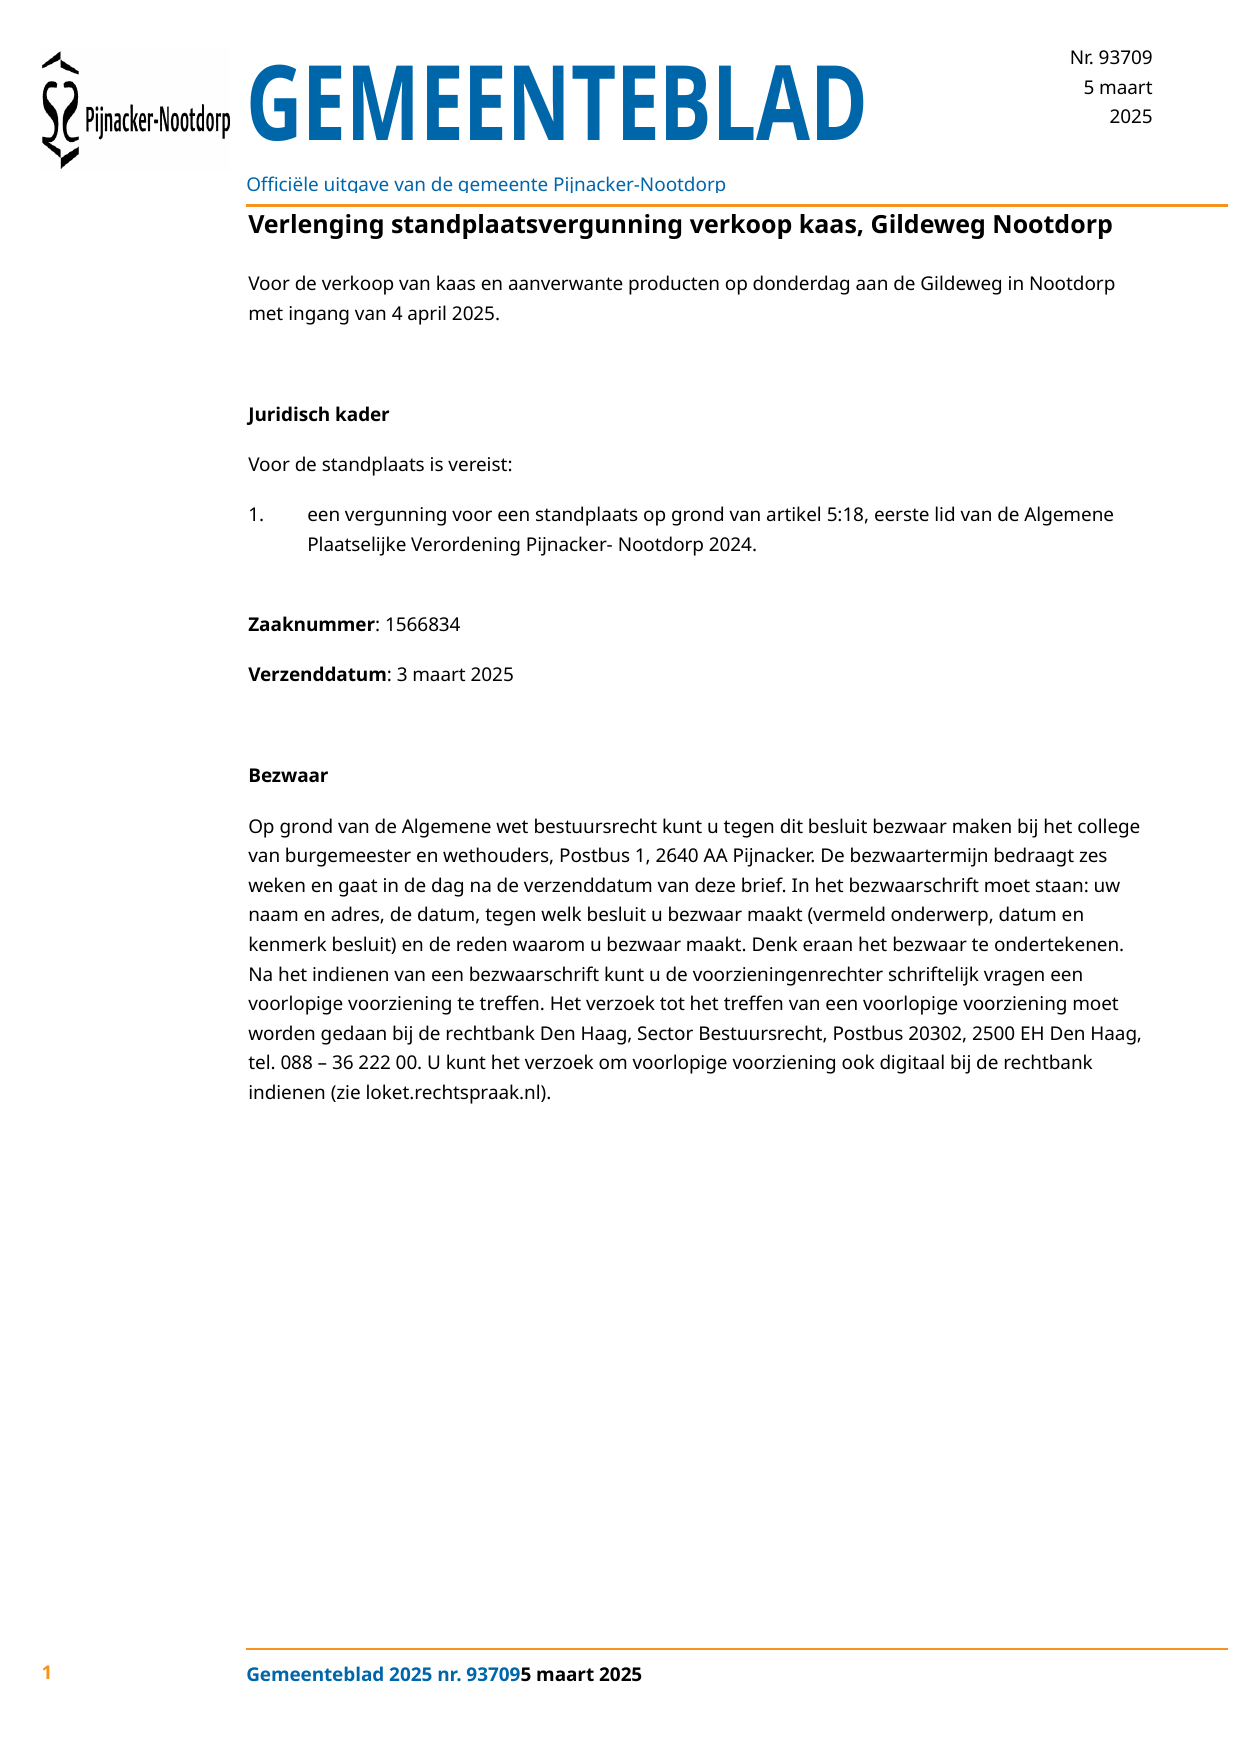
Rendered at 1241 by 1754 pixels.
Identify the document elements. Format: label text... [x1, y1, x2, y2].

text Op grond van de Algemene wet bestuursrecht kunt u tegen dit besluit bezwaar maken bij het college van burgemeester en wethouders, Postbus 1, 2640 AA Pijnacker. De bezwaartermijn bedraagt zes weken en gaat in de dag na de verzenddatum van deze brief. In het bezwaarschrift moet staan: uw naam en adres, de datum, tegen welk besluit u bezwaar maakt (vermeld onderwerp, datum en kenmerk besluit) en de reden waarom u bezwaar maakt. Denk eraan het bezwaar te ondertekenen. Na het indienen van een bezwaarschrift kunt u de voorzieningenrechter schriftelijk vragen een voorlopige voorziening te treffen. Het verzoek tot het treffen van een voorlopige voorziening moet worden gedaan bij de rechtbank Den Haag, Sector Bestuursrecht, Postbus 20302, 2500 EH Den Haag, tel. 088 – 36 222 00. U kunt het verzoek om voorlopige voorziening ook digitaal bij de rechtbank indienen (zie loket.rechtspraak.nl). [248, 813, 1152, 1105]
text Zaaknummer: 1566834 [248, 611, 1152, 637]
text Voor de verkoop van kaas en aanverwante producten op donderdag aan de Gildeweg in Nootdorp met ingang van 4 april 2025. [248, 270, 1152, 326]
list een vergunning voor een standplaats op grond van artikel 5:18, eerste lid van de Algemene Plaatselijke Verordening Pijnacker- Nootdorp 2024. [248, 502, 1152, 557]
text Verzenddatum: 3 maart 2025 [248, 662, 1152, 687]
text Verlenging standplaatsvergunning verkoop kaas, Gildeweg Nootdorp [248, 207, 1152, 241]
picture [41, 47, 231, 172]
text Juridisch kader [248, 401, 1152, 426]
text Bezwaar [248, 762, 1152, 788]
text Voor de standplaats is vereist: [248, 451, 1152, 477]
